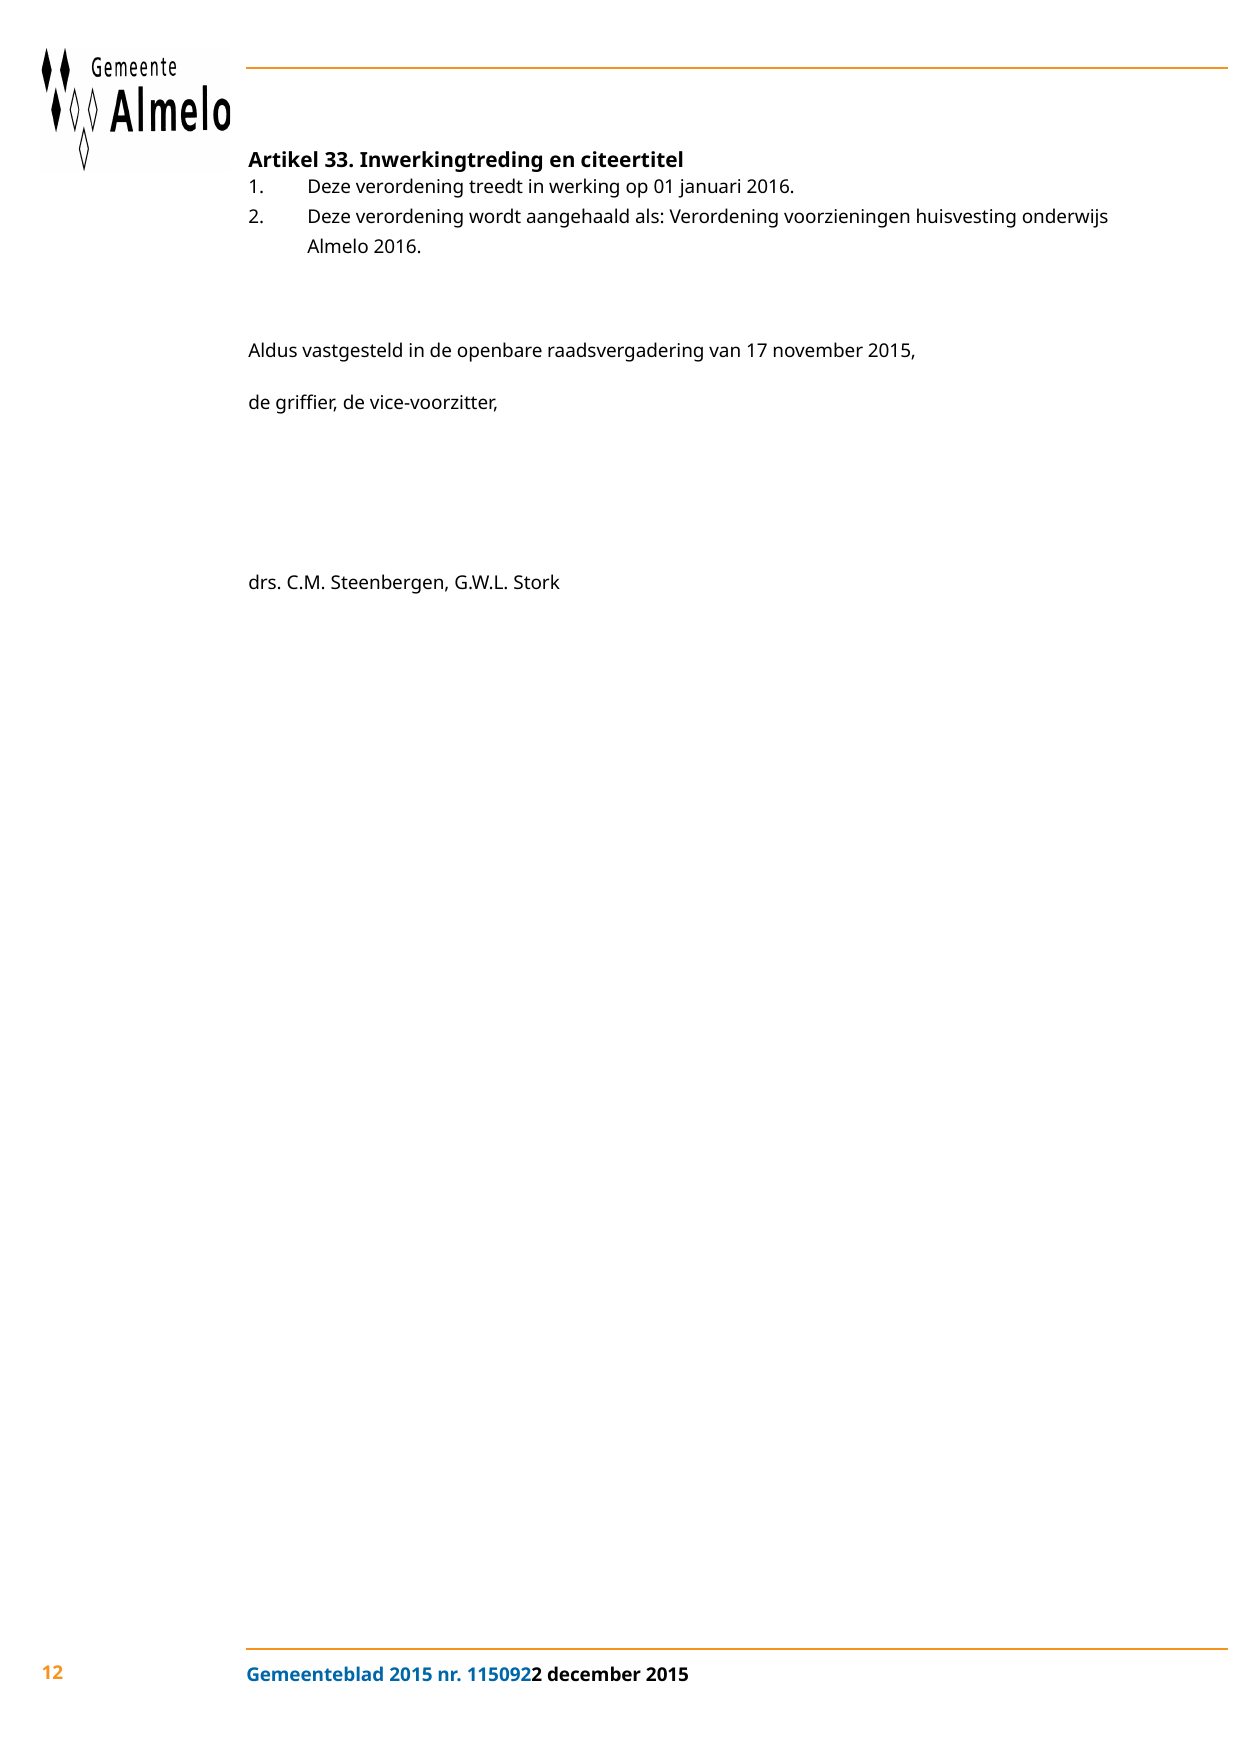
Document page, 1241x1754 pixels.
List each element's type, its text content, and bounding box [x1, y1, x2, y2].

text Artikel 33. Inwerkingtreding en citeertitel [248, 145, 1152, 174]
list Deze verordening treedt in werking op 01 januari 2016. [248, 174, 1152, 199]
text Aldus vastgesteld in de openbare raadsvergadering van 17 november 2015, [248, 338, 1152, 363]
text de griffier, de vice-voorzitter, [248, 389, 1152, 415]
picture [41, 47, 231, 172]
list Deze verordening wordt aangehaald als: Verordening voorzieningen huisvesting onderwijs Almelo 2016. [248, 203, 1152, 258]
text drs. C.M. Steenbergen, G.W.L. Stork [248, 569, 1152, 595]
